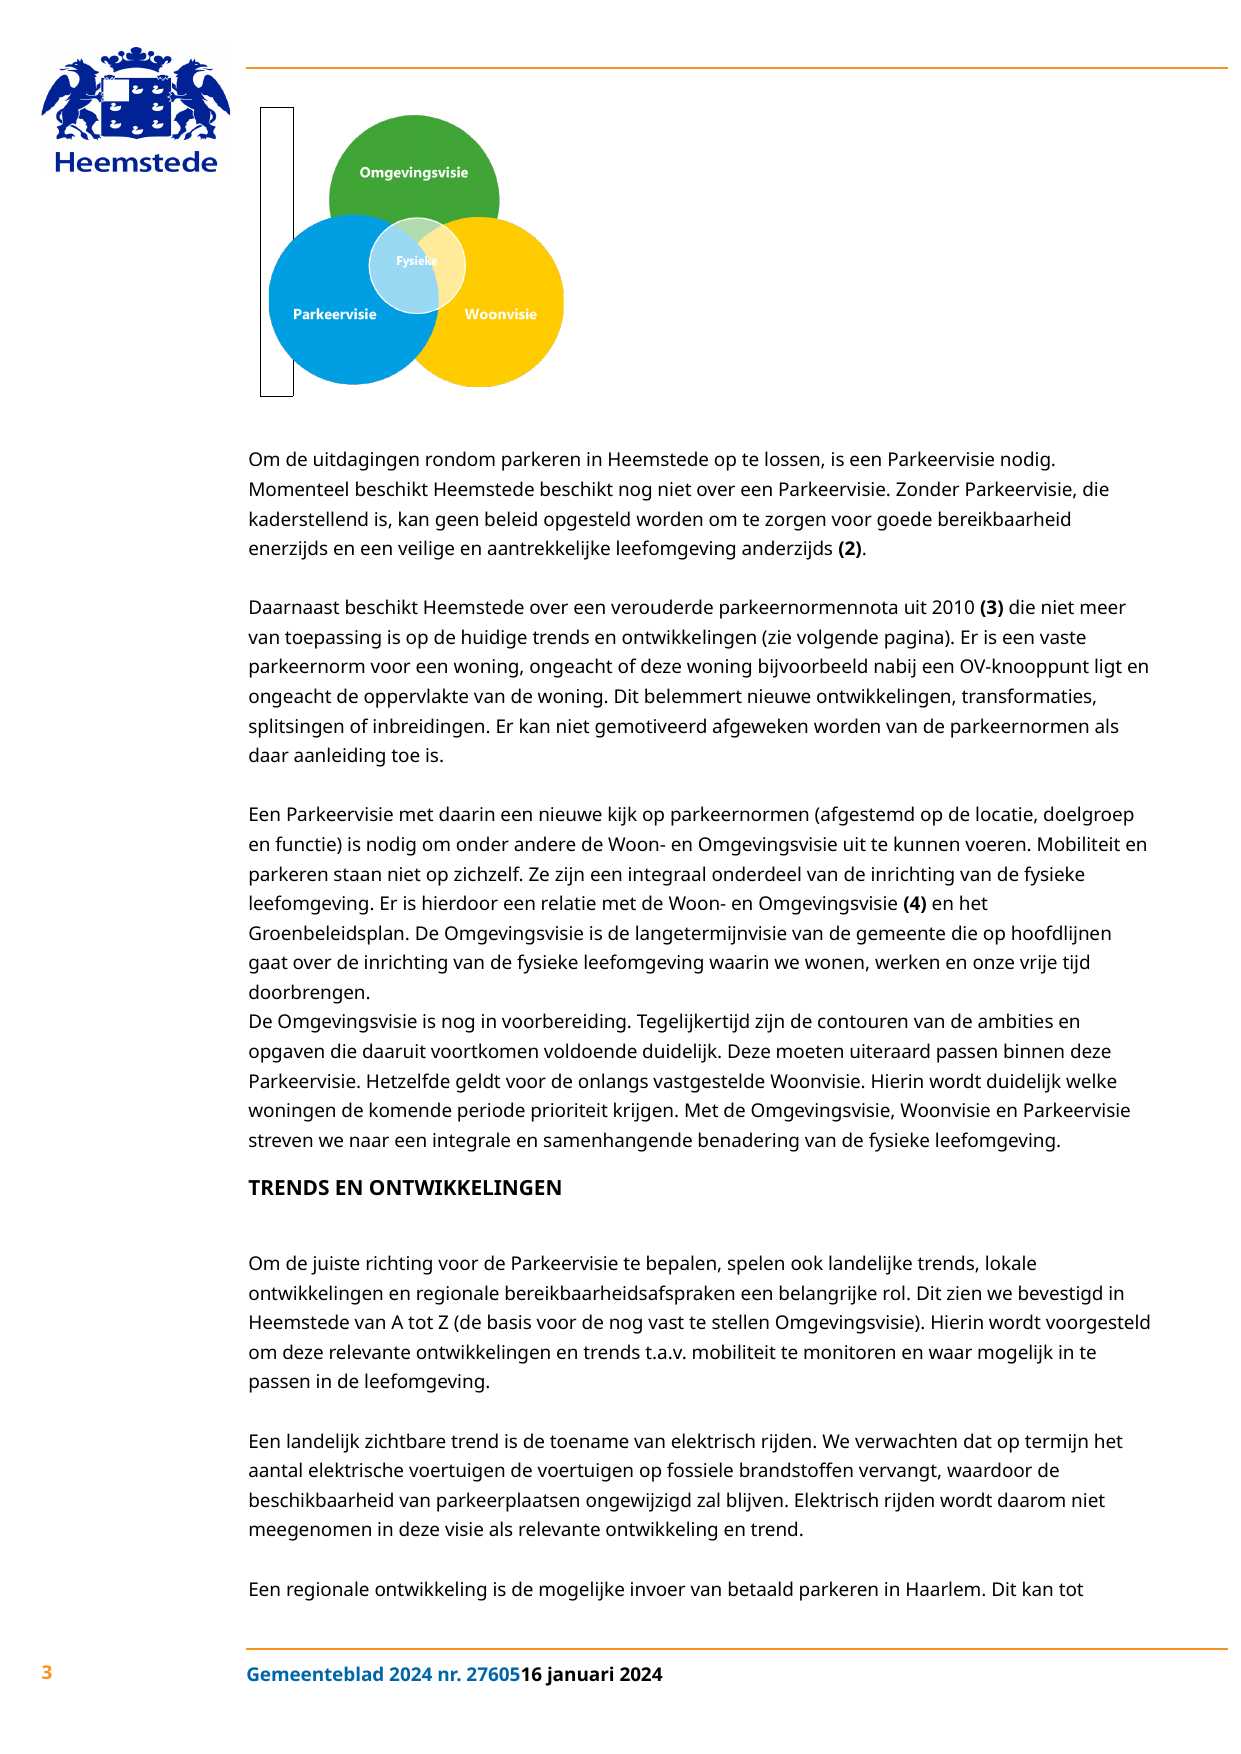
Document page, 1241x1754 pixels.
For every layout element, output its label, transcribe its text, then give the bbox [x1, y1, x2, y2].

text Om de uitdagingen rondom parkeren in Heemstede op te lossen, is een Parkeervisie nodig. Momenteel beschikt Heemstede beschikt nog niet over een Parkeervisie. Zonder Parkeervisie, die kaderstellend is, kan geen beleid opgesteld worden om te zorgen voor goede bereikbaarheid enerzijds en een veilige en aantrekkelijke leefomgeving anderzijds (2). [248, 447, 1152, 561]
text De Omgevingsvisie is nog in voorbereiding. Tegelijkertijd zijn de contouren van de ambities en opgaven die daaruit voortkomen voldoende duidelijk. Deze moeten uiteraard passen binnen deze Parkeervisie. Hetzelfde geldt voor de onlangs vastgestelde Woonvisie. Hierin wordt duidelijk welke woningen de komende periode prioriteit krijgen. Met de Omgevingsvisie, Woonvisie en Parkeervisie streven we naar een integrale en samenhangende benadering van de fysieke leefomgeving. [248, 1009, 1152, 1153]
picture [352, 309, 356, 319]
picture [325, 312, 338, 319]
picture [305, 312, 313, 318]
picture [268, 115, 564, 387]
picture [315, 309, 322, 318]
text Daarnaast beschikt Heemstede over een verouderde parkeernormennota uit 2010 (3) die niet meer van toepassing is op de huidige trends en ontwikkelingen (zie volgende pagina). Er is een vaste parkeernorm voor een woning, ongeacht of deze woning bijvoorbeeld nabij een OV-knooppunt ligt en ongeacht de oppervlakte van de woning. Dit belemmert nieuwe ontwikkelingen, transformaties, splitsingen of inbreidingen. Er kan niet gemotiveerd afgeweken worden van de parkeernormen als daar aanleiding toe is. [248, 594, 1152, 768]
picture [41, 47, 231, 172]
text TRENDS EN ONTWIKKELINGEN [248, 1173, 1152, 1201]
text Een landelijk zichtbare trend is de toename van elektrisch rijden. We verwachten dat op termijn het aantal elektrische voertuigen de voertuigen op fossiele brandstoffen vervangt, waardoor de beschikbaarheid van parkeerplaatsen ongewijzigd zal blijven. Elektrisch rijden wordt daarom niet meegenomen in deze visie als relevante ontwikkeling en trend. [248, 1428, 1152, 1542]
text Een Parkeervisie met daarin een nieuwe kijk op parkeernormen (afgestemd op de locatie, doelgroep en functie) is nodig om onder andere de Woon- en Omgevingsvisie uit te kunnen voeren. Mobiliteit en parkeren staan niet op zichzelf. Ze zijn een integraal onderdeel van de inrichting van de fysieke leefomgeving. Er is hierdoor een relatie met de Woon- en Omgevingsvisie (4) en het Groenbeleidsplan. De Omgevingsvisie is de langetermijnvisie van de gemeente die op hoofdlijnen gaat over de inrichting van de fysieke leefomgeving waarin we wonen, werken en onze vrije tijd doorbrengen. [248, 802, 1152, 1005]
text Een regionale ontwikkeling is de mogelijke invoer van betaald parkeren in Haarlem. Dit kan tot [248, 1576, 1152, 1601]
text Om de juiste richting voor de Parkeervisie te bepalen, spelen ook landelijke trends, lokale ontwikkelingen en regionale bereikbaarheidsafspraken een belangrijke rol. Dit zien we bevestigd in Heemstede van A tot Z (de basis voor de nog vast te stellen Omgevingsvisie). Hierin wordt voorgesteld om deze relevante ontwikkelingen en trends t.a.v. mobiliteit te monitoren en waar mogelijk in te passen in de leefomgeving. [248, 1250, 1152, 1394]
